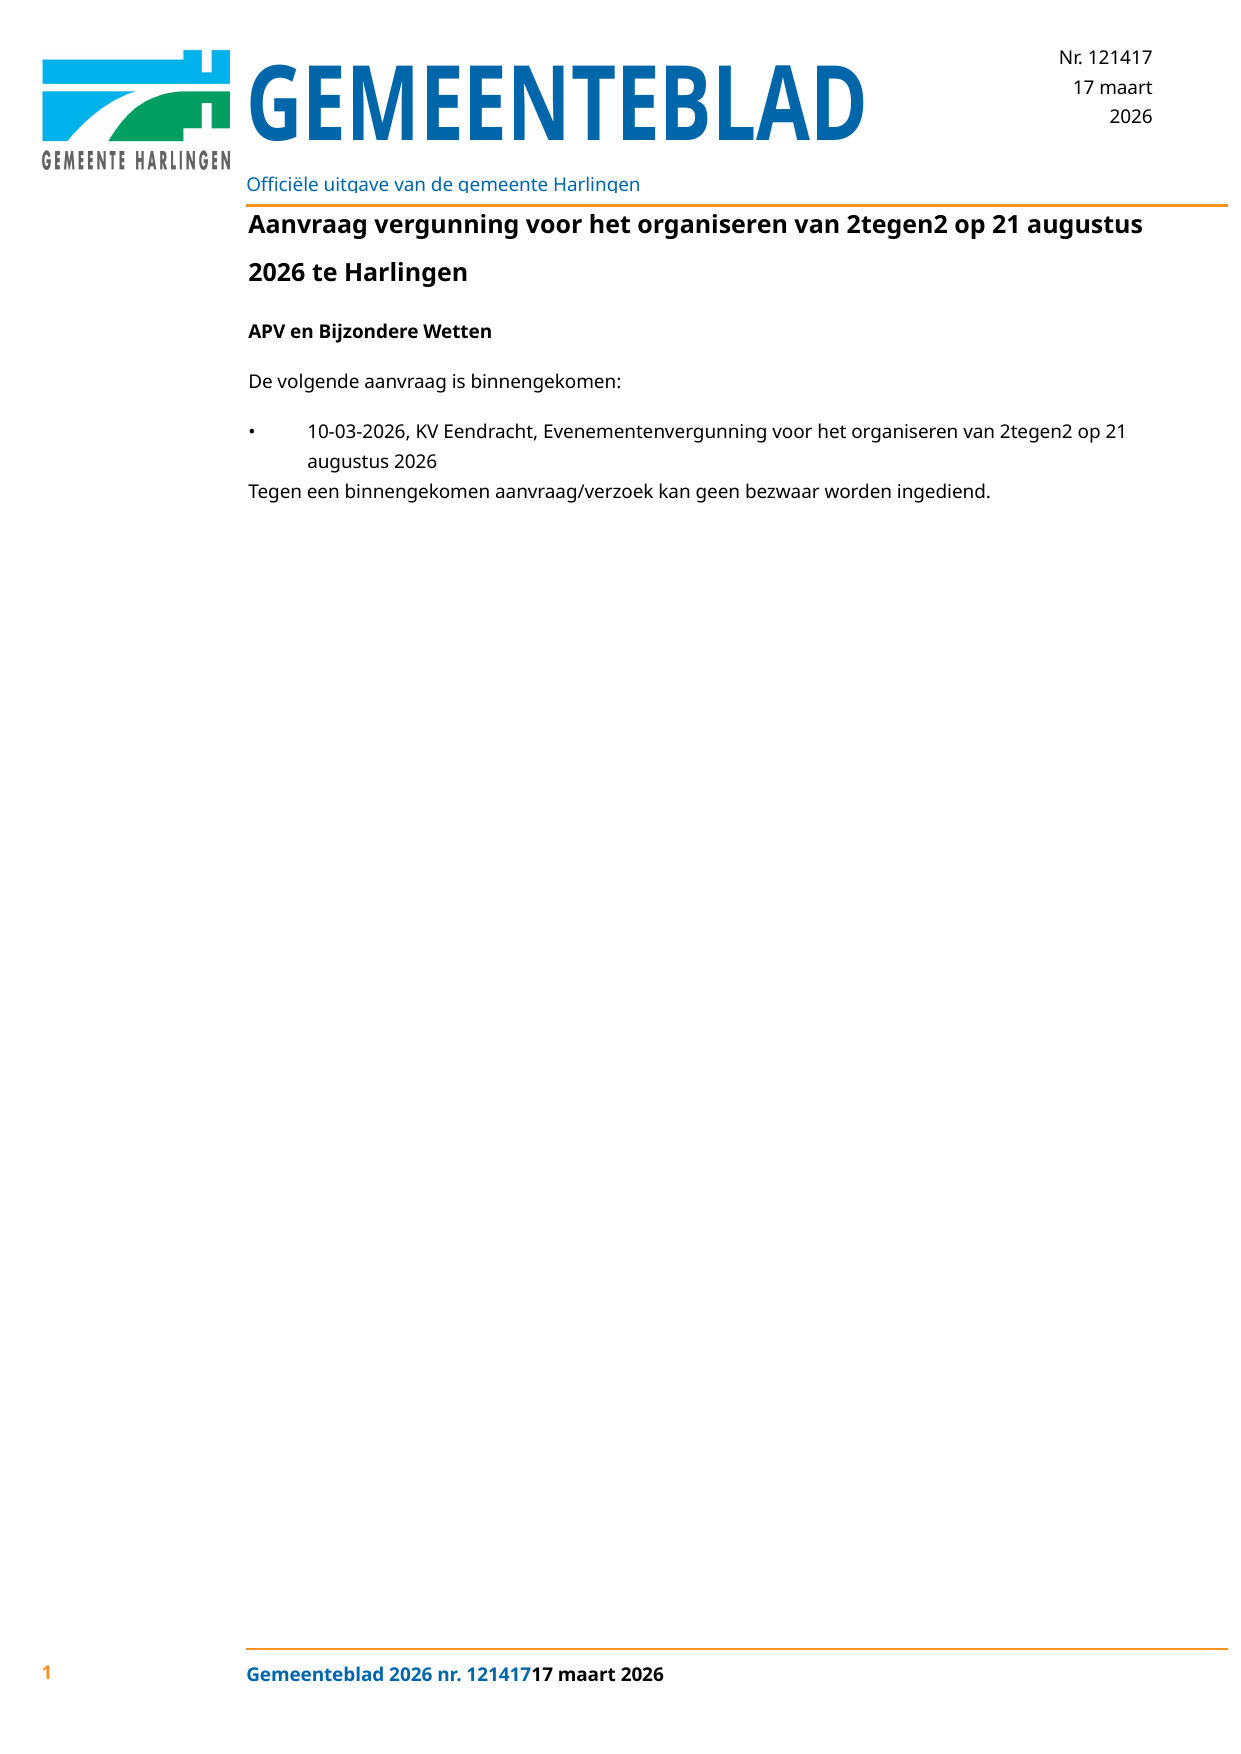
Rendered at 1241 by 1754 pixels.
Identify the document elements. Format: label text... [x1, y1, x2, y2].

text Tegen een binnengekomen aanvraag/verzoek kan geen bezwaar worden ingediend. [248, 478, 1152, 504]
picture [41, 47, 231, 172]
text Aanvraag vergunning voor het organiseren van 2tegen2 op 21 augustus 2026 te Harlingen [248, 207, 1152, 288]
text APV en Bijzondere Wetten [248, 318, 1152, 344]
text De volgende aanvraag is binnengekomen: [248, 368, 1152, 394]
list 10-03-2026, KV Eendracht, Evenementenvergunning voor het organiseren van 2tegen2 op 21 augustus 2026 [248, 419, 1152, 474]
